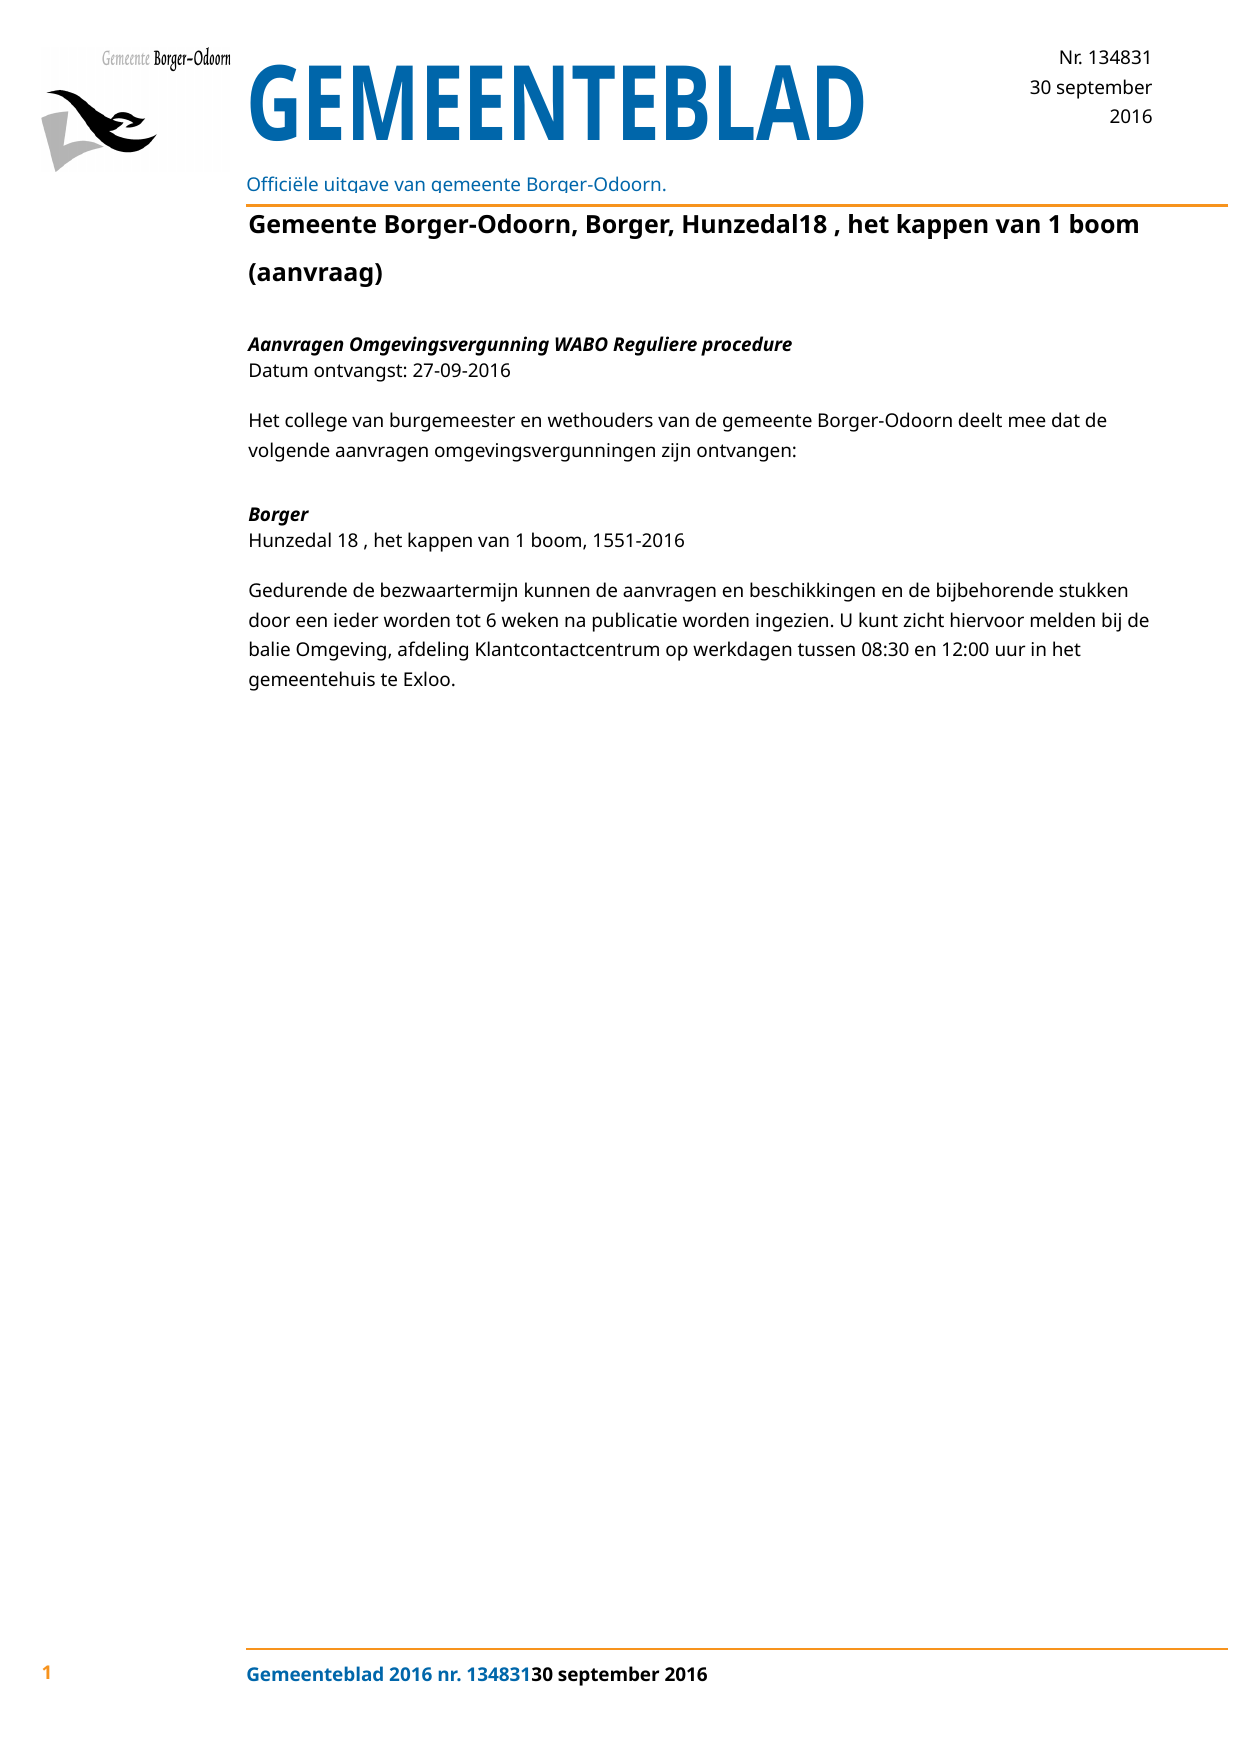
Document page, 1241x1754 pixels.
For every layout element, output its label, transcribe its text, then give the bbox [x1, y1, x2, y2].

text Borger [248, 501, 1152, 527]
text Gedurende de bezwaartermijn kunnen de aanvragen en beschikkingen en de bijbehorende stukken door een ieder worden tot 6 weken na publicatie worden ingezien. U kunt zicht hiervoor melden bij de balie Omgeving, afdeling Klantcontactcentrum op werkdagen tussen 08:30 en 12:00 uur in het gemeentehuis te Exloo. [248, 577, 1152, 692]
text Gemeente Borger-Odoorn, Borger, Hunzedal18 , het kappen van 1 boom (aanvraag) [248, 207, 1152, 288]
picture [41, 47, 231, 172]
text Hunzedal 18 , het kappen van 1 boom, 1551-2016 [248, 527, 1152, 553]
text Aanvragen Omgevingsvergunning WABO Reguliere procedure [248, 331, 1152, 357]
text Het college van burgemeester en wethouders van de gemeente Borger-Odoorn deelt mee dat de volgende aanvragen omgevingsvergunningen zijn ontvangen: [248, 408, 1152, 463]
text Datum ontvangst: 27-09-2016 [248, 357, 1152, 383]
